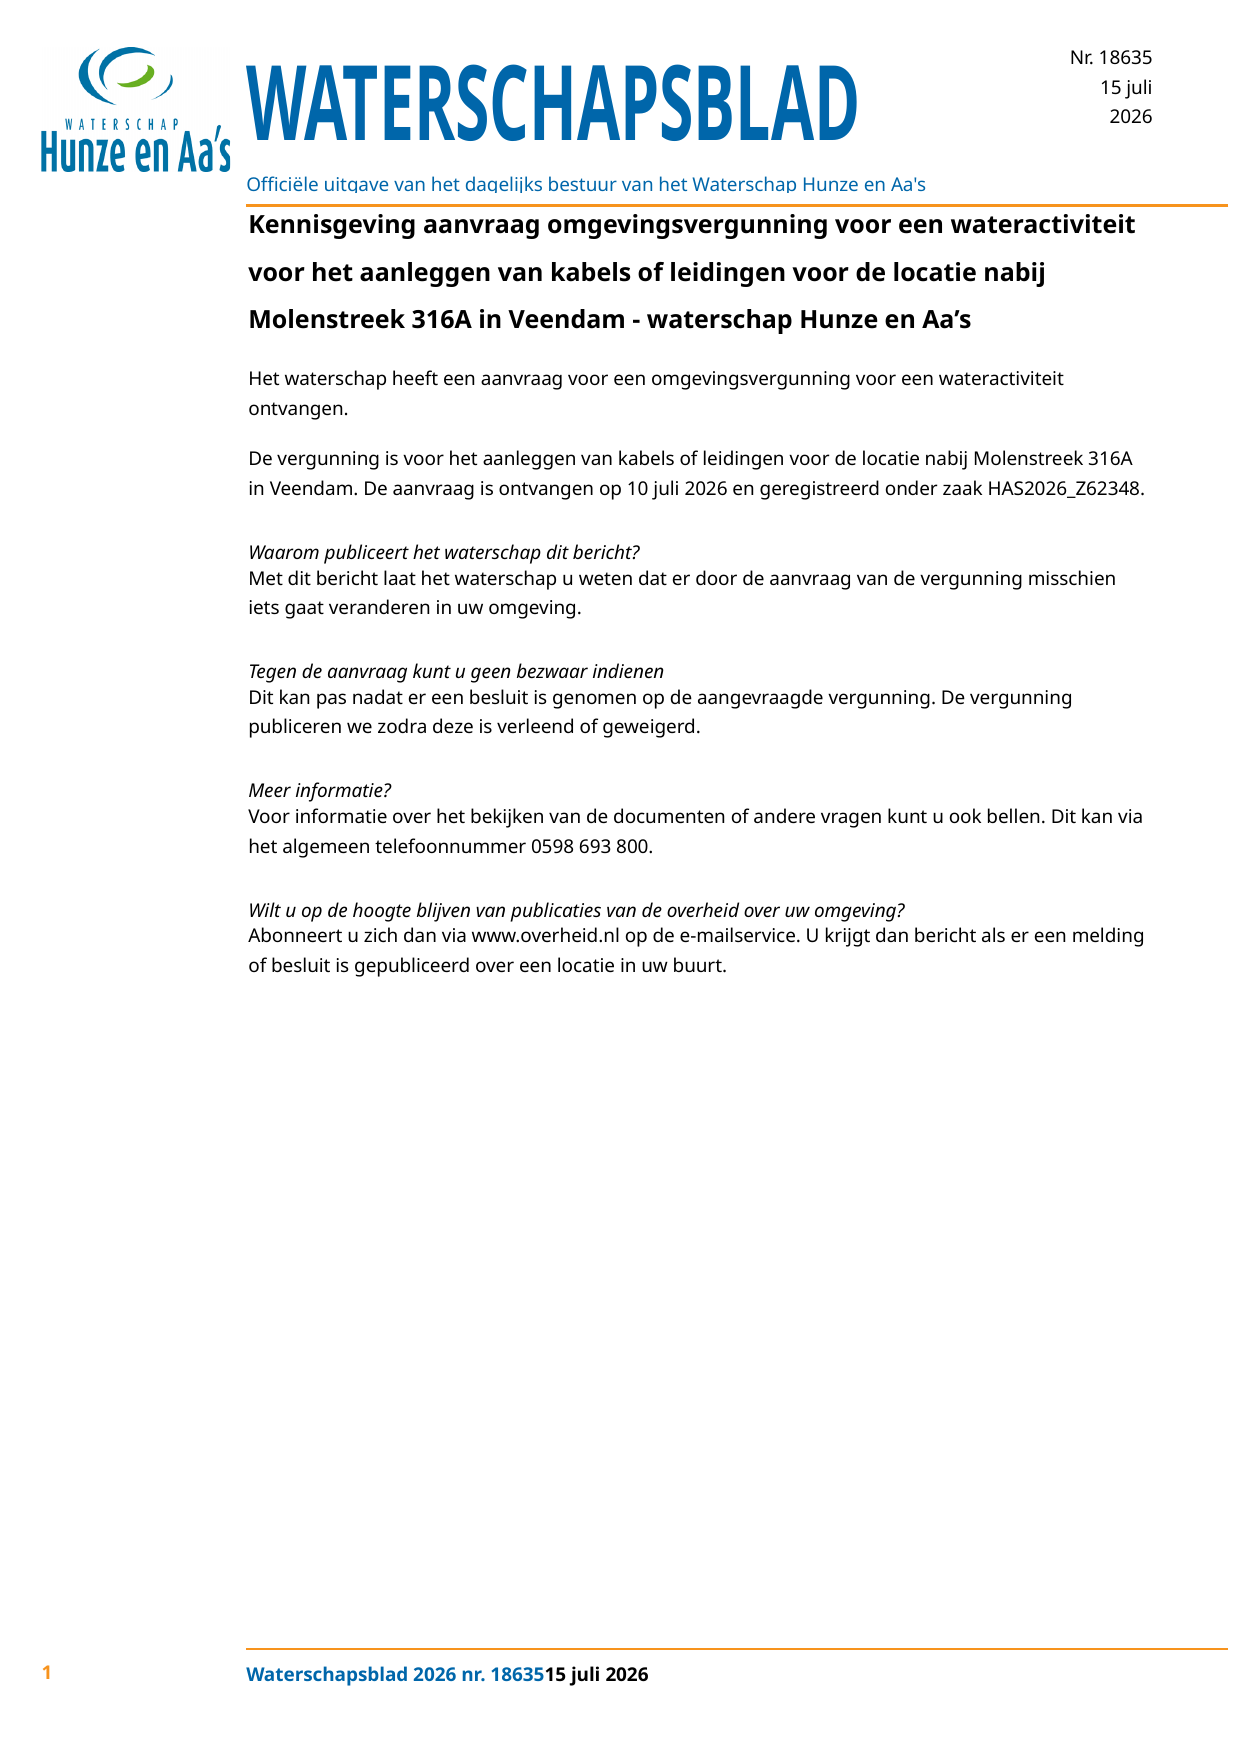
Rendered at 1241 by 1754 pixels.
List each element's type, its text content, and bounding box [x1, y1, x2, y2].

text Waarom publiceert het waterschap dit bericht? [248, 539, 1152, 565]
text Tegen de aanvraag kunt u geen bezwaar indienen [248, 658, 1152, 684]
text Wilt u op de hoogte blijven van publicaties van de overheid over uw omgeving? [248, 897, 1152, 923]
text De vergunning is voor het aanleggen van kabels of leidingen voor de locatie nabij Molenstreek 316A in Veendam. De aanvraag is ontvangen op 10 juli 2026 en geregistreerd onder zaak HAS2026_Z62348. [248, 446, 1152, 501]
picture [41, 47, 231, 172]
text Abonneert u zich dan via www.overheid.nl op de e-mailservice. U krijgt dan bericht als er een melding of besluit is gepubliceerd over een locatie in uw buurt. [248, 923, 1152, 978]
picture [226, 145, 231, 156]
text Met dit bericht laat het waterschap u weten dat er door de aanvraag van de vergunning misschien iets gaat veranderen in uw omgeving. [248, 565, 1152, 620]
text Voor informatie over het bekijken van de documenten of andere vragen kunt u ook bellen. Dit kan via het algemeen telefoonnummer 0598 693 800. [248, 803, 1152, 859]
text Kennisgeving aanvraag omgevingsvergunning voor een wateractiviteit voor het aanleggen van kabels of leidingen voor de locatie nabij Molenstreek 316A in Veendam - waterschap Hunze en Aa’s [248, 207, 1152, 336]
picture [183, 163, 191, 172]
text Meer informatie? [248, 778, 1152, 803]
text Het waterschap heeft een aanvraag voor een omgevingsvergunning voor een wateractiviteit ontvangen. [248, 366, 1152, 421]
text Dit kan pas nadat er een besluit is genomen op de aangevraagde vergunning. De vergunning publiceren we zodra deze is verleend of geweigerd. [248, 684, 1152, 739]
picture [47, 154, 51, 172]
